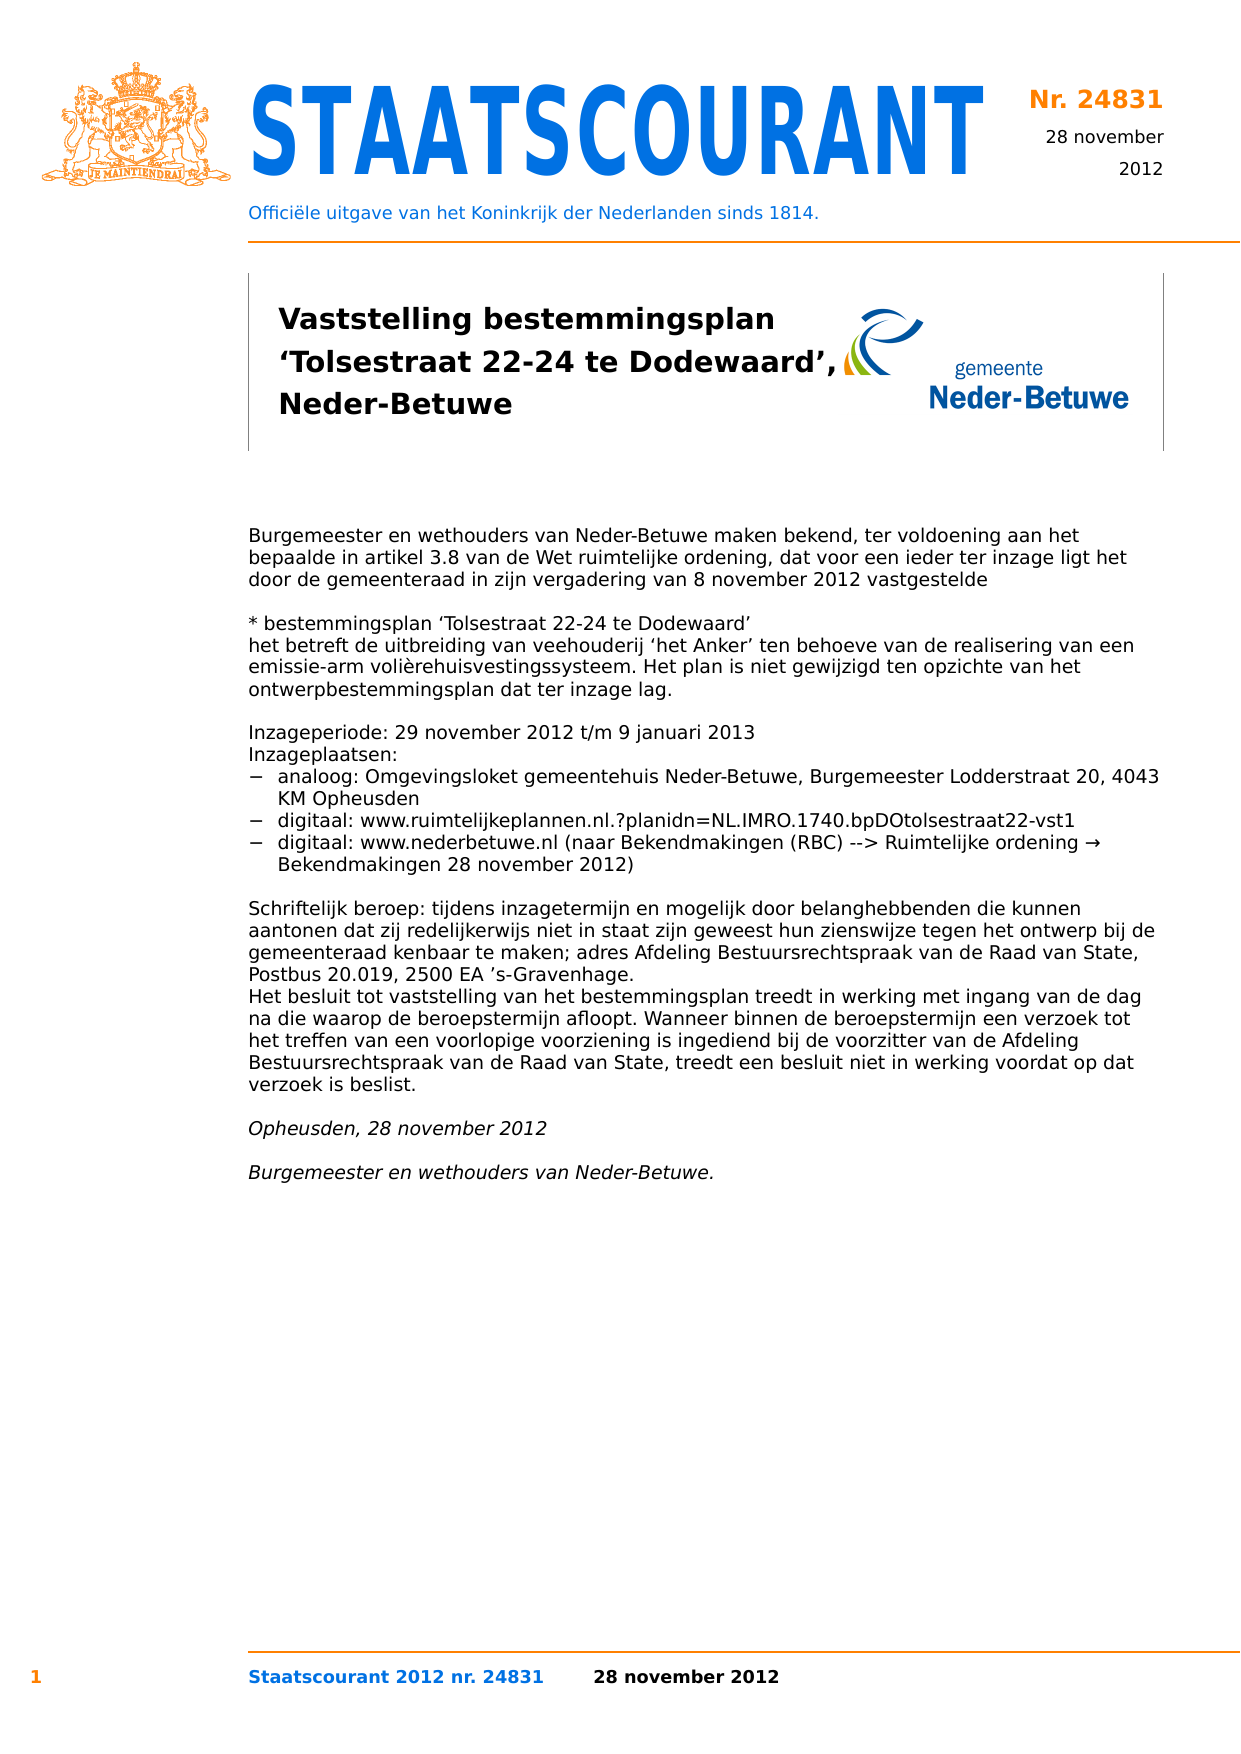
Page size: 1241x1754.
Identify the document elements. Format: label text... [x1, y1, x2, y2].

table_cell 2012 [998, 153, 1240, 203]
text * bestemmingsplan ‘Tolsestraat 22-24 te Dodewaard’ [248, 612, 1163, 634]
text − analoog: Omgevingsloket gemeentehuis Neder-Betuwe, Burgemeester Lodderstraat 20, 4043 KM Opheusden [248, 766, 1163, 810]
text Inzageplaatsen: [248, 744, 1163, 766]
table_header STAATSCOURANT [248, 62, 998, 203]
text − digitaal: www.ruimtelijkeplannen.nl.?planidn=NL.IMRO.1740.bpDOtolsestraat22-vst1 [248, 810, 1163, 832]
picture [838, 302, 1134, 415]
text Het besluit tot vaststelling van het bestemmingsplan treedt in werking met ingang van de dag na die waarop de beroepstermijn afloopt. Wanneer binnen de beroepstermijn een verzoek tot het treffen van een voorlopige voorziening is ingediend bij de voorzitter van de Afdeling Bestuursrechtspraak van de Raad van State, treedt een besluit niet in werking voordat op dat verzoek is beslist. [248, 986, 1163, 1096]
text Schriftelijk beroep: tijdens inzagetermijn en mogelijk door belanghebbenden die kunnen aantonen dat zij redelijkerwijs niet in staat zijn geweest hun zienswijze tegen het ontwerp bij de gemeenteraad kenbaar te maken; adres Afdeling Bestuursrechtspraak van de Raad van State, Postbus 20.019, 2500 EA ’s-Gravenhage. [248, 898, 1163, 986]
table_cell Officiële uitgave van het Koninkrijk der Nederlanden sinds 1814. [248, 203, 1240, 241]
text het betreft de uitbreiding van veehouderij ‘het Anker’ ten behoeve van de realisering van een emissie-arm volièrehuisvestingssysteem. Het plan is niet gewijzigd ten opzichte van het ontwerpbestemmingsplan dat ter inzage lag. [248, 634, 1163, 700]
table_header [25, 62, 248, 241]
table_cell 28 november [998, 121, 1240, 153]
text Inzageperiode: 29 november 2012 t/m 9 januari 2013 [248, 722, 1163, 744]
text Burgemeester en wethouders van Neder-Betuwe. [248, 1162, 1163, 1183]
subtitle Vaststelling bestemmingsplan ‘Tolsestraat 22-24 te Dodewaard’, Neder-Betuwe [249, 273, 1163, 451]
text − digitaal: www.nederbetuwe.nl (naar Bekendmakingen (RBC) --> Ruimtelijke ordening → Bekendmakingen 28 november 2012) [248, 832, 1163, 876]
table_header Nr. 24831 [998, 62, 1240, 121]
text Burgemeester en wethouders van Neder-Betuwe maken bekend, ter voldoening aan het bepaalde in artikel 3.8 van de Wet ruimtelijke ordening, dat voor een ieder ter inzage ligt het door de gemeenteraad in zijn vergadering van 8 november 2012 vastgestelde [248, 525, 1163, 591]
text Opheusden, 28 november 2012 [248, 1118, 1163, 1140]
picture [41, 62, 231, 186]
